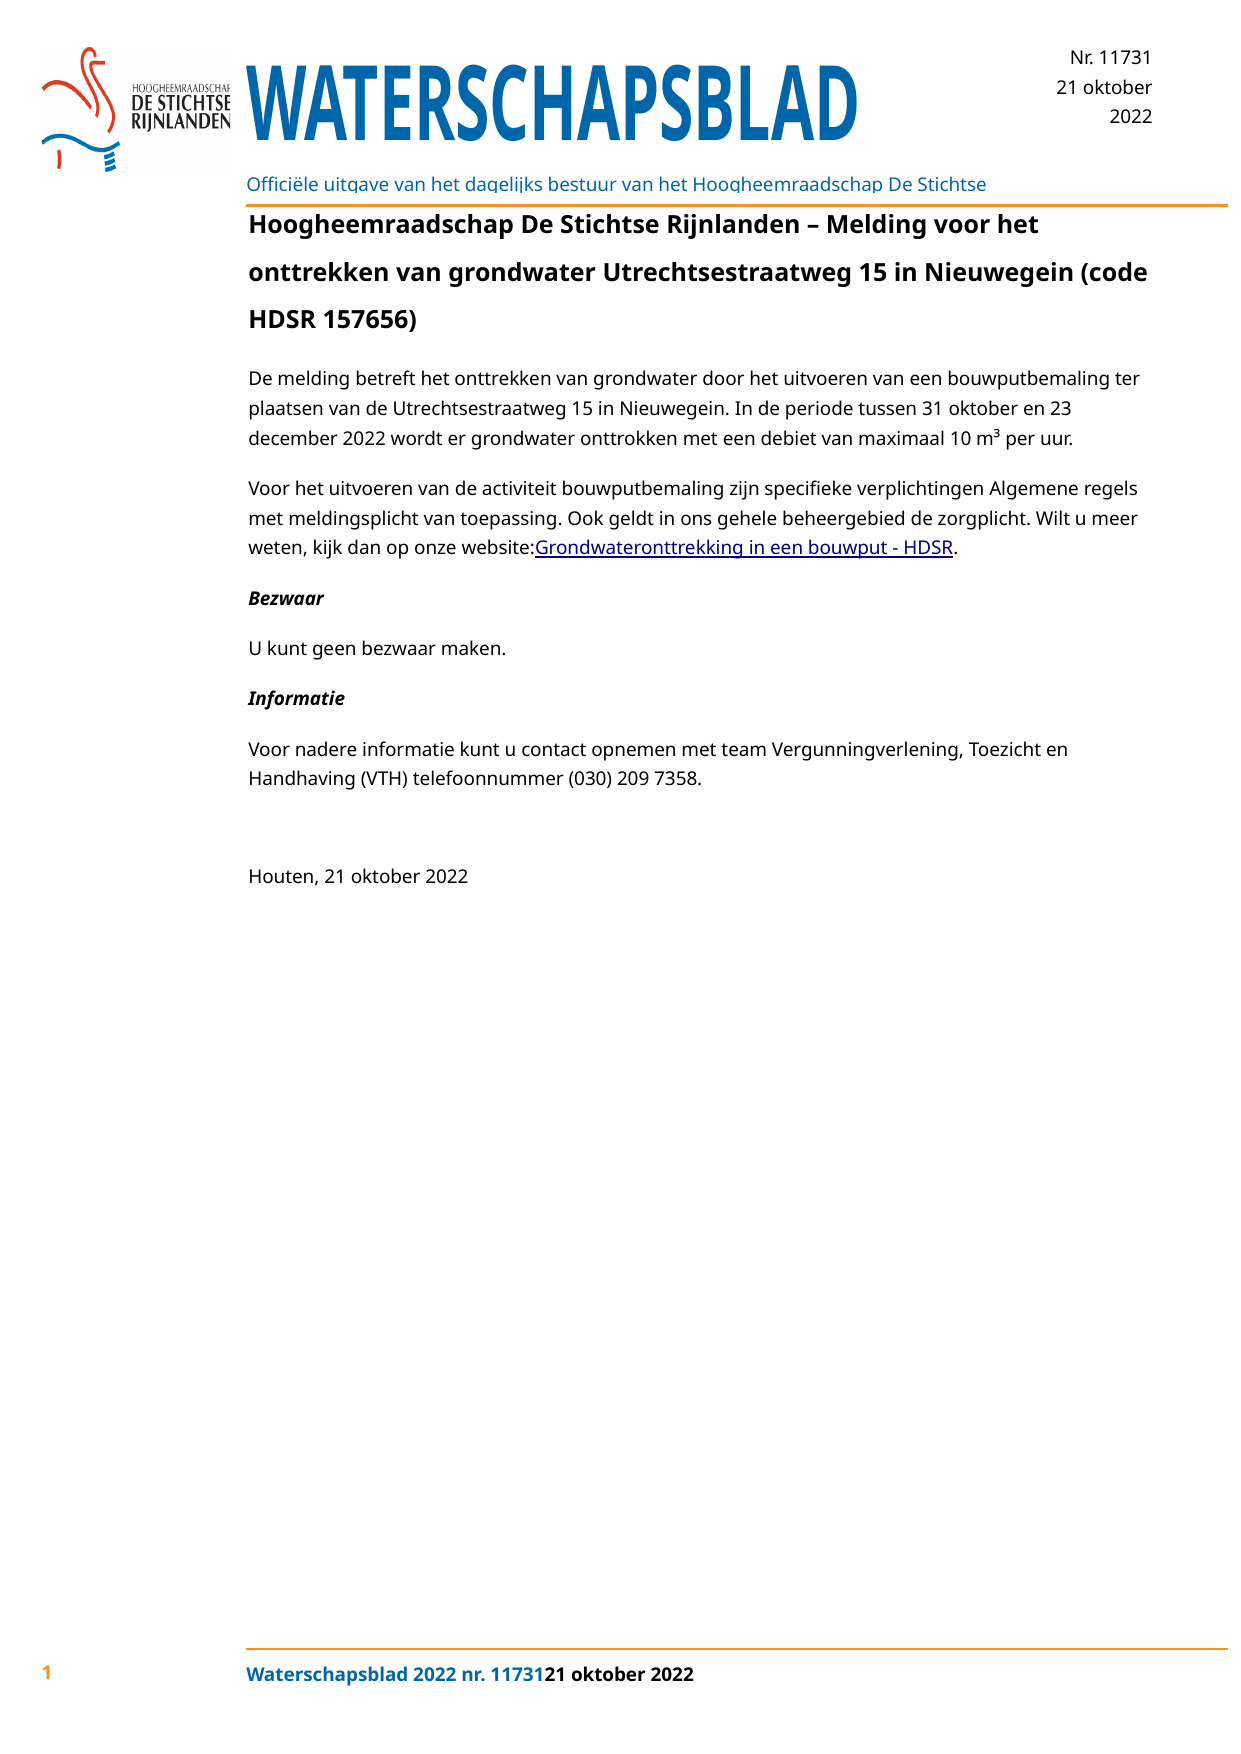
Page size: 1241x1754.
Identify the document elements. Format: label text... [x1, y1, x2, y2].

text U kunt geen bezwaar maken. [248, 635, 1152, 661]
text De melding betreft het onttrekken van grondwater door het uitvoeren van een bouwputbemaling ter plaatsen van de Utrechtsestraatweg 15 in Nieuwegein. In de periode tussen 31 oktober en 23 december 2022 wordt er grondwater onttrokken met een debiet van maximaal 10 m³ per uur. [248, 366, 1152, 450]
picture [41, 47, 231, 172]
text Hoogheemraadschap De Stichtse Rijnlanden – Melding voor het onttrekken van grondwater Utrechtsestraatweg 15 in Nieuwegein (code HDSR 157656) [248, 207, 1152, 336]
text Bezwaar [248, 585, 1152, 610]
text Voor het uitvoeren van de activiteit bouwputbemaling zijn specifieke verplichtingen Algemene regels met meldingsplicht van toepassing. Ook geldt in ons gehele beheergebied de zorgplicht. Wilt u meer weten, kijk dan op onze website:Grondwateronttrekking in een bouwput - HDSR. [248, 475, 1152, 560]
text Voor nadere informatie kunt u contact opnemen met team Vergunningverlening, Toezicht en Handhaving (VTH) telefoonnummer (030) 209 7358. [248, 736, 1152, 791]
text Houten, 21 oktober 2022 [248, 864, 1152, 889]
text Informatie [248, 686, 1152, 711]
